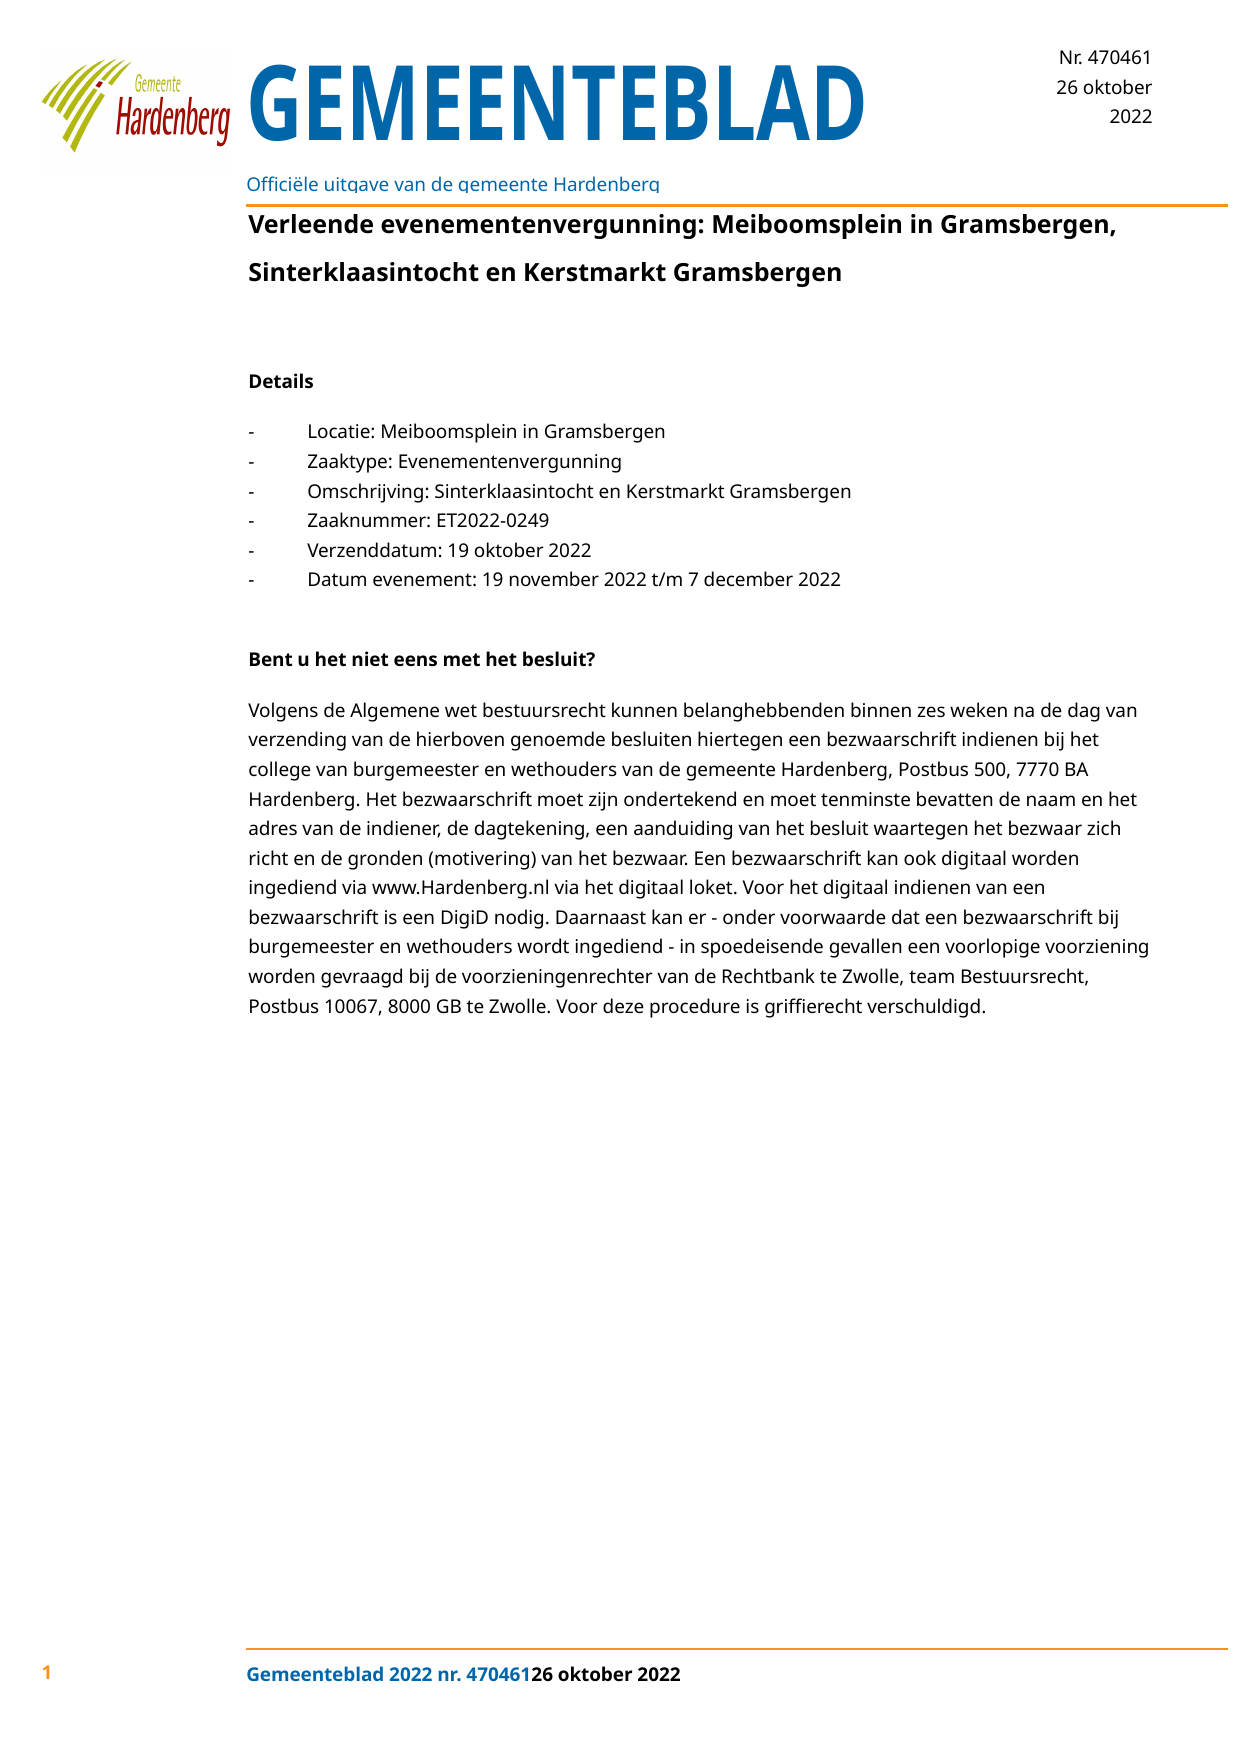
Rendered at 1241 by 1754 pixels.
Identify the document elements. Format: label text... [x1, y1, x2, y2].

text Details [248, 368, 1152, 394]
text Bent u het niet eens met het besluit? [248, 647, 1152, 672]
text Volgens de Algemene wet bestuursrecht kunnen belanghebbenden binnen zes weken na de dag van verzending van de hierboven genoemde besluiten hiertegen een bezwaarschrift indienen bij het college van burgemeester en wethouders van de gemeente Hardenberg, Postbus 500, 7770 BA Hardenberg. Het bezwaarschrift moet zijn ondertekend en moet tenminste bevatten de naam en het adres van de indiener, de dagtekening, een aanduiding van het besluit waartegen het bezwaar zich richt en de gronden (motivering) van het bezwaar. Een bezwaarschrift kan ook digitaal worden ingediend via www.Hardenberg.nl via het digitaal loket. Voor het digitaal indienen van een bezwaarschrift is een DigiD nodig. Daarnaast kan er - onder voorwaarde dat een bezwaarschrift bij burgemeester en wethouders wordt ingediend - in spoedeisende gevallen een voorlopige voorziening worden gevraagd bij de voorzieningenrechter van de Rechtbank te Zwolle, team Bestuursrecht, Postbus 10067, 8000 GB te Zwolle. Voor deze procedure is griffierecht verschuldigd. [248, 697, 1152, 1019]
list Locatie: Meiboomsplein in Gramsbergen [248, 419, 1152, 444]
list Zaaknummer: ET2022-0249 [248, 507, 1152, 533]
list Omschrijving: Sinterklaasintocht en Kerstmarkt Gramsbergen [248, 478, 1152, 504]
list Verzenddatum: 19 oktober 2022 [248, 537, 1152, 563]
list Zaaktype: Evenementenvergunning [248, 448, 1152, 474]
text Verleende evenementenvergunning: Meiboomsplein in Gramsbergen, Sinterklaasintocht en Kerstmarkt Gramsbergen [248, 207, 1152, 288]
picture [41, 47, 231, 172]
list Datum evenement: 19 november 2022 t/m 7 december 2022 [248, 567, 1152, 592]
